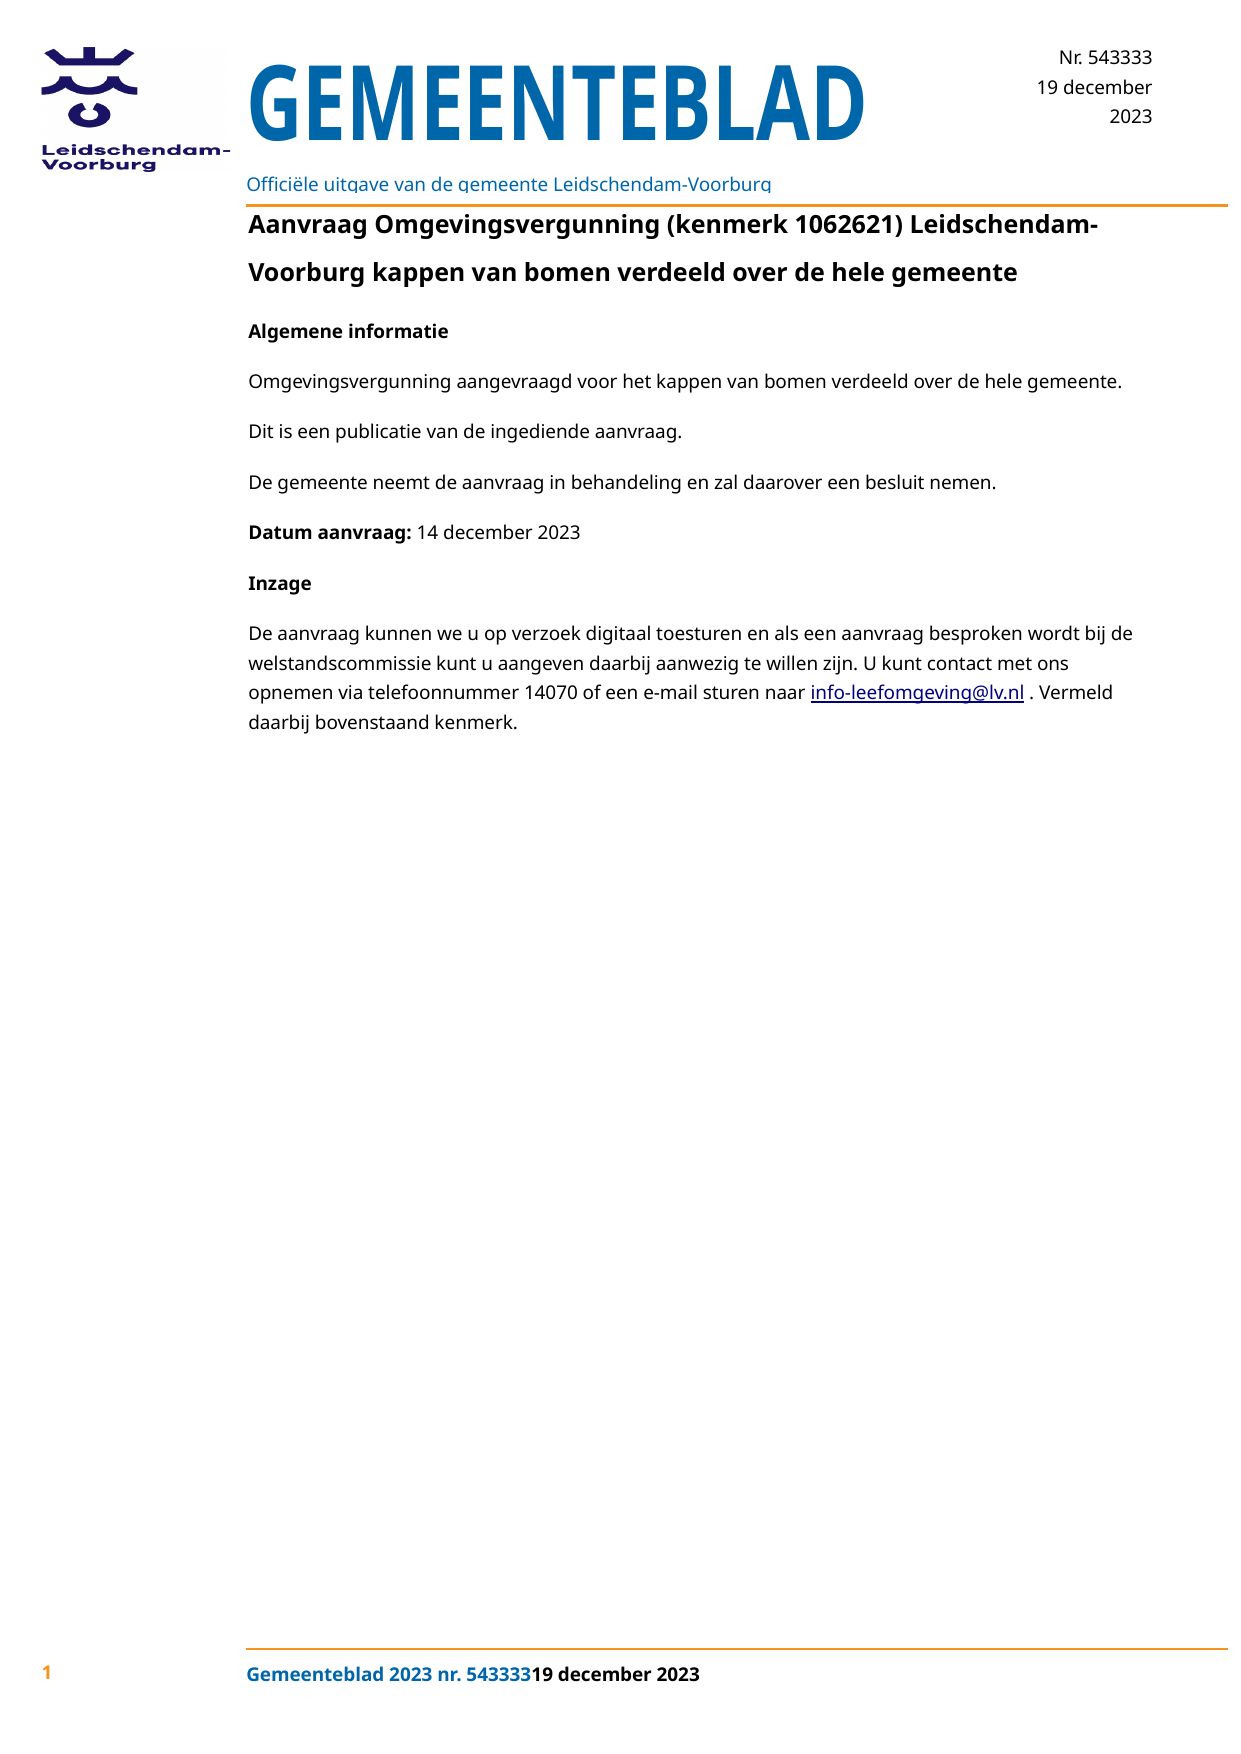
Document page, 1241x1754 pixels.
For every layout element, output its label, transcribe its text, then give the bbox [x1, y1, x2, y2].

text Algemene informatie [248, 318, 1152, 344]
text De gemeente neemt de aanvraag in behandeling en zal daarover een besluit nemen. [248, 469, 1152, 495]
text Dit is een publicatie van de ingediende aanvraag. [248, 419, 1152, 444]
text De aanvraag kunnen we u op verzoek digitaal toesturen en als een aanvraag besproken wordt bij de welstandscommissie kunt u aangeven daarbij aanwezig te willen zijn. U kunt contact met ons opnemen via telefoonnummer 14070 of een e-mail sturen naar info-leefomgeving@lv.nl . Vermeld daarbij bovenstaand kenmerk. [248, 620, 1152, 735]
text Inzage [248, 570, 1152, 596]
text Omgevingsvergunning aangevraagd voor het kappen van bomen verdeeld over de hele gemeente. [248, 368, 1152, 394]
text Aanvraag Omgevingsvergunning (kenmerk 1062621) Leidschendam-Voorburg kappen van bomen verdeeld over de hele gemeente [248, 207, 1152, 288]
text Datum aanvraag: 14 december 2023 [248, 519, 1152, 545]
picture [41, 47, 231, 172]
